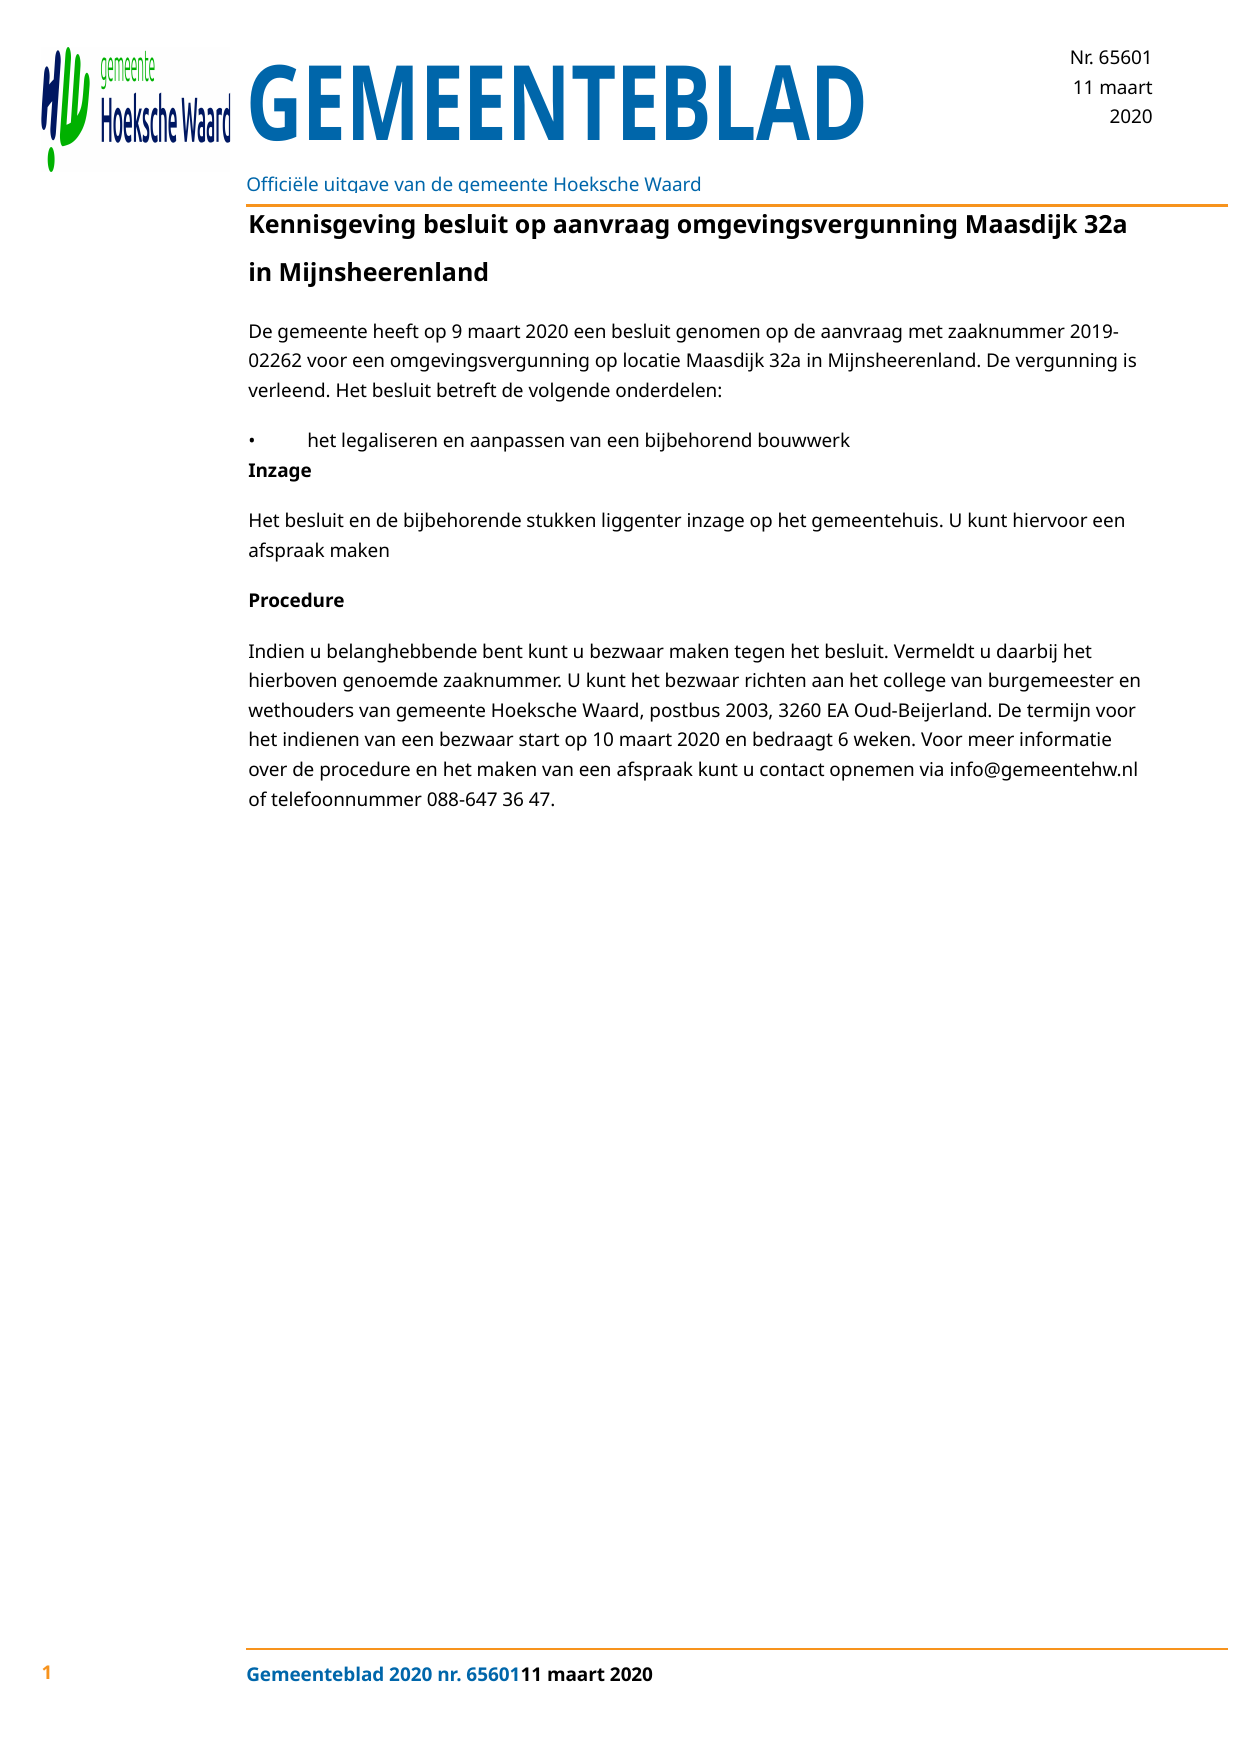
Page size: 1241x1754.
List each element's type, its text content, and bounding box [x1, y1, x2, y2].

text Het besluit en de bijbehorende stukken liggenter inzage op het gemeentehuis. U kunt hiervoor een afspraak maken [248, 507, 1152, 563]
picture [41, 47, 231, 172]
text Indien u belanghebbende bent kunt u bezwaar maken tegen het besluit. Vermeldt u daarbij het hierboven genoemde zaaknummer. U kunt het bezwaar richten aan het college van burgemeester en wethouders van gemeente Hoeksche Waard, postbus 2003, 3260 EA Oud-Beijerland. De termijn voor het indienen van een bezwaar start op 10 maart 2020 en bedraagt 6 weken. Voor meer informatie over de procedure en het maken van een afspraak kunt u contact opnemen via info@gemeentehw.nl of telefoonnummer 088-647 36 47. [248, 638, 1152, 812]
list het legaliseren en aanpassen van een bijbehorend bouwwerk [248, 427, 1152, 453]
text Procedure [248, 587, 1152, 613]
text De gemeente heeft op 9 maart 2020 een besluit genomen op de aanvraag met zaaknummer 2019-02262 voor een omgevingsvergunning op locatie Maasdijk 32a in Mijnsheerenland. De vergunning is verleend. Het besluit betreft de volgende onderdelen: [248, 318, 1152, 403]
text Kennisgeving besluit op aanvraag omgevingsvergunning Maasdijk 32a in Mijnsheerenland [248, 207, 1152, 288]
text Inzage [248, 457, 1152, 483]
